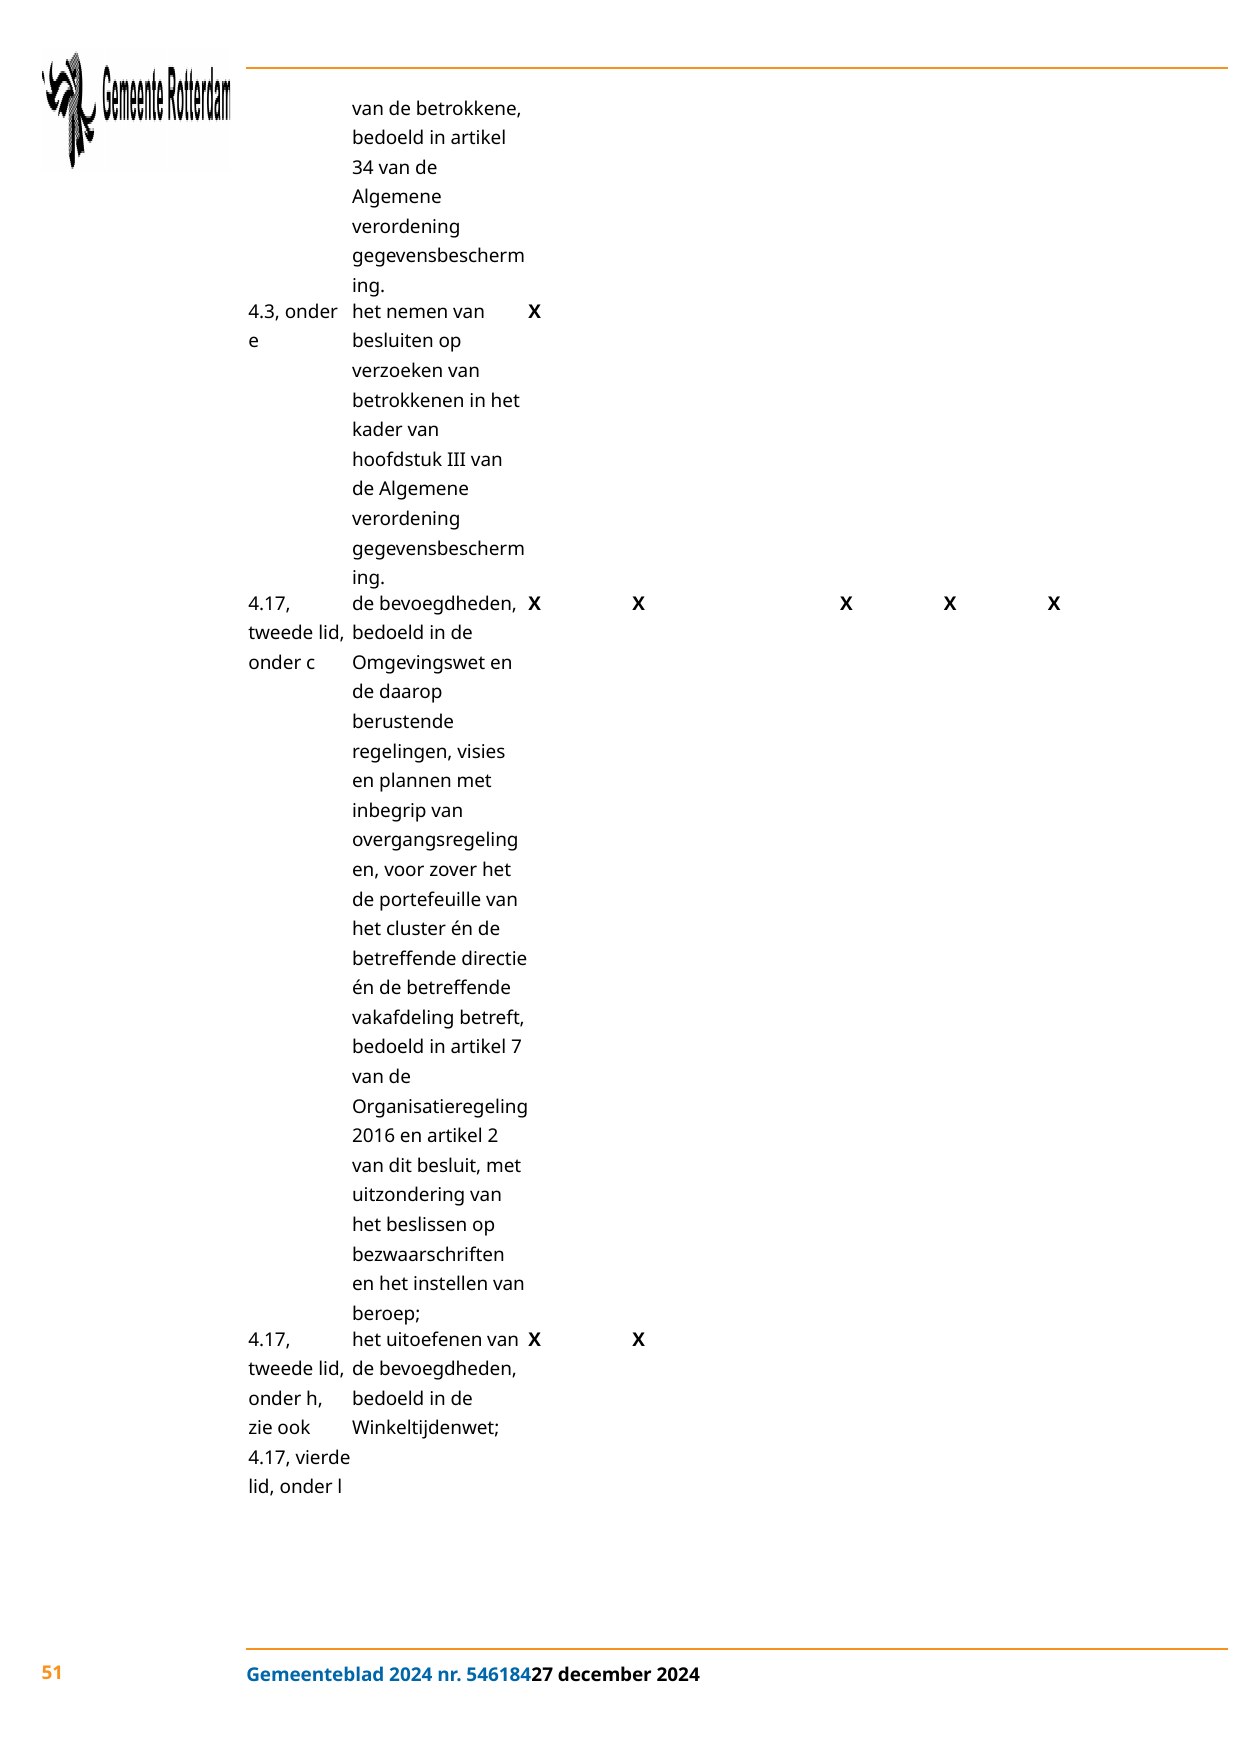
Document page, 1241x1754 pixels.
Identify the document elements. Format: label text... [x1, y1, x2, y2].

table_cell [840, 298, 944, 590]
table_cell [632, 298, 736, 590]
table_cell [528, 95, 632, 298]
table_cell X [1048, 590, 1152, 1326]
table_cell [1048, 1326, 1152, 1499]
table_cell de bevoegdheden, bedoeld in de Omgevingswet en de daarop berustende regelingen, visies en plannen met inbegrip van overgangsregelingen, voor zover het de portefeuille van het cluster én de betreffende directie én de betreffende vakafdeling betreft, bedoeld in artikel 7 van de Organisatieregeling 2016 en artikel 2 van dit besluit, met uitzondering van het beslissen op bezwaarschriften en het instellen van beroep; [352, 590, 528, 1326]
table_cell [248, 95, 352, 298]
table_cell X [840, 590, 944, 1326]
table_cell X [528, 1326, 632, 1499]
table_cell [736, 590, 840, 1326]
table_cell X [632, 1326, 736, 1499]
table_cell [1048, 95, 1152, 298]
table_cell [944, 1326, 1048, 1499]
picture [41, 47, 231, 172]
table_cell [736, 298, 840, 590]
table_cell [736, 1326, 840, 1499]
table_cell [1048, 298, 1152, 590]
table_cell [736, 95, 840, 298]
table_cell 4.3, onder e [248, 298, 352, 590]
table_cell het uitoefenen van de bevoegdheden, bedoeld in de Winkeltijdenwet; [352, 1326, 528, 1499]
table_cell X [528, 298, 632, 590]
table_cell [840, 95, 944, 298]
table_cell het nemen van besluiten op verzoeken van betrokkenen in het kader van hoofdstuk III van de Algemene verordening gegevensbescherming. [352, 298, 528, 590]
table_cell X [528, 590, 632, 1326]
table_cell X [632, 590, 736, 1326]
table_cell [944, 298, 1048, 590]
table_cell X [944, 590, 1048, 1326]
table_cell [632, 95, 736, 298]
table_cell [944, 95, 1048, 298]
table_cell 4.17, tweede lid, onder h, zie ook 4.17, vierde lid, onder l [248, 1326, 352, 1499]
table_cell 4.17, tweede lid, onder c [248, 590, 352, 1326]
table_cell [840, 1326, 944, 1499]
table_cell van de betrokkene, bedoeld in artikel 34 van de Algemene verordening gegevensbescherming. [352, 95, 528, 298]
